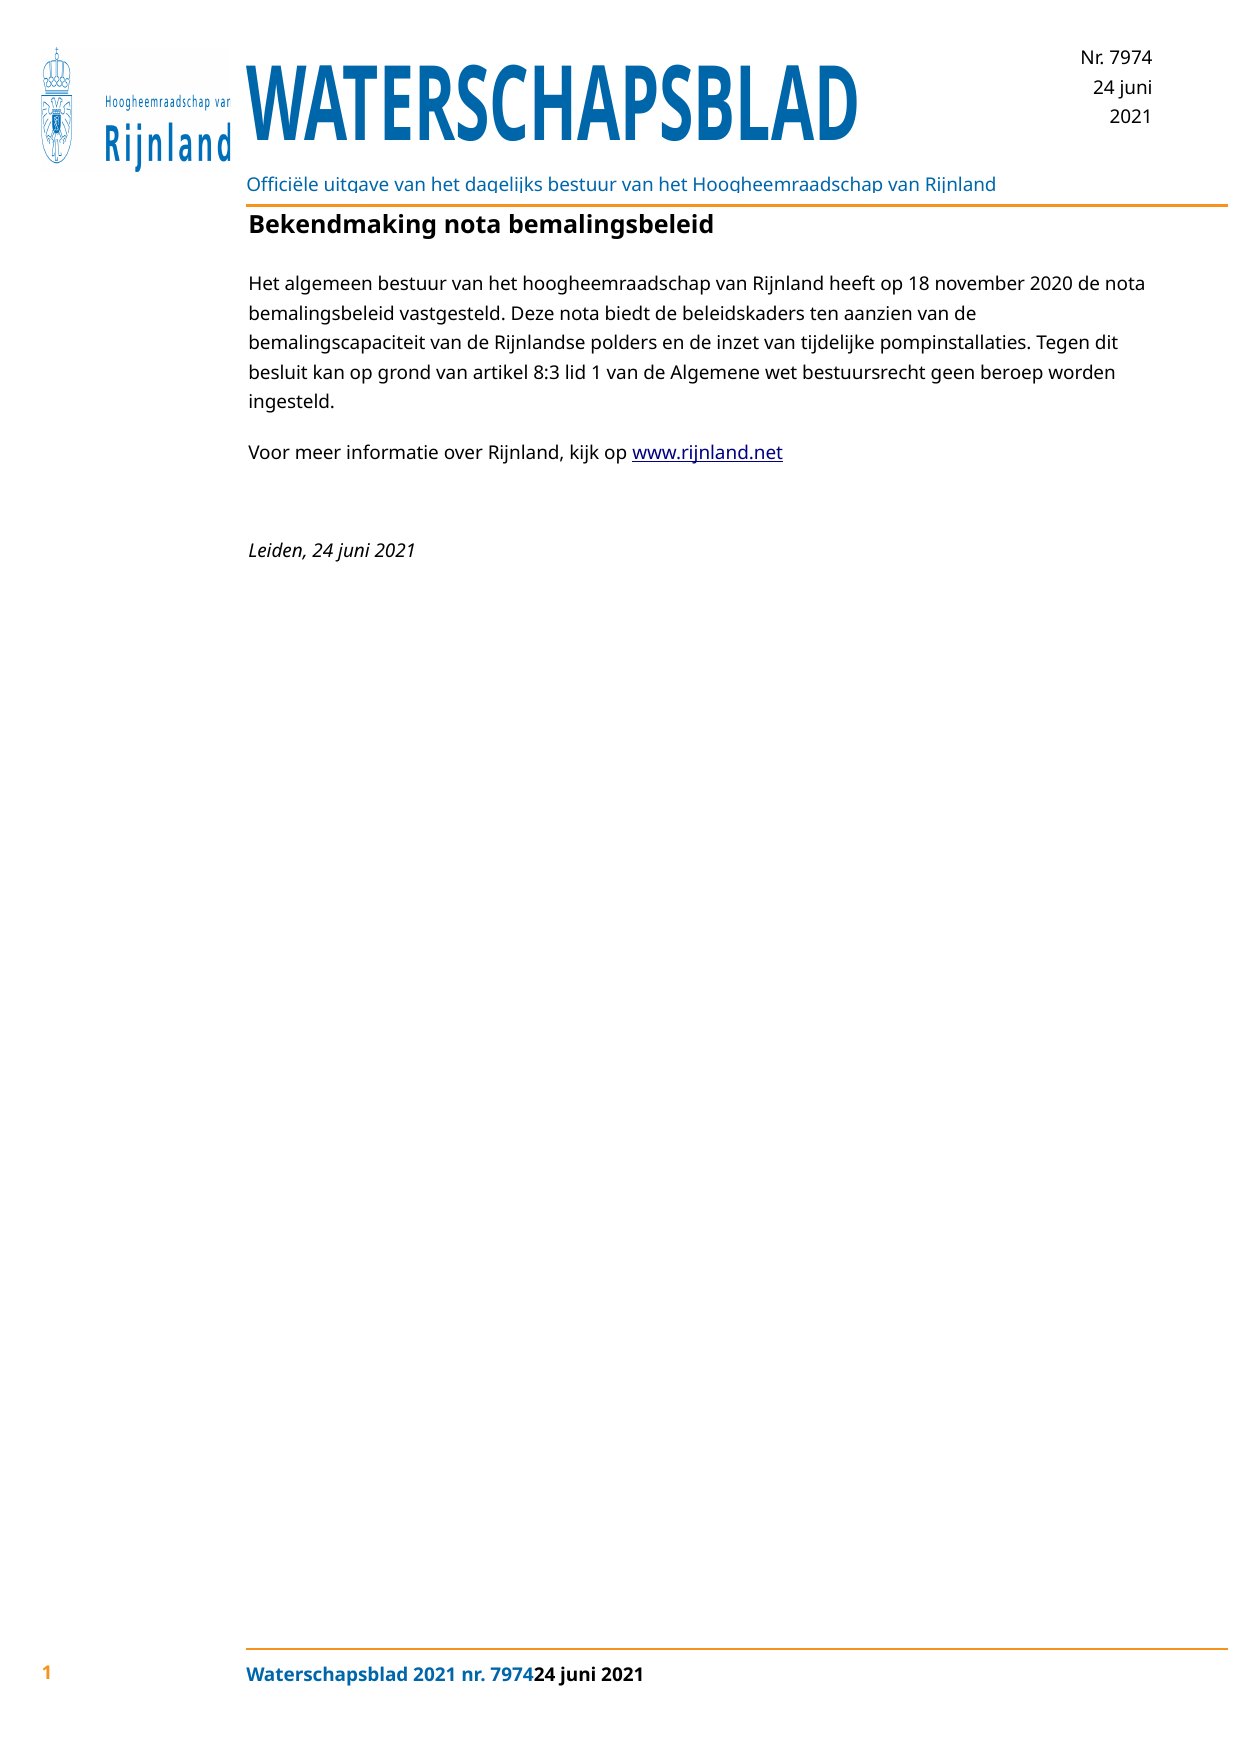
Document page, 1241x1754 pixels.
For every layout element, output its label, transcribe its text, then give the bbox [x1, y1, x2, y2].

text Leiden, 24 juni 2021 [248, 537, 1152, 563]
text Het algemeen bestuur van het hoogheemraadschap van Rijnland heeft op 18 november 2020 de nota bemalingsbeleid vastgesteld. Deze nota biedt de beleidskaders ten aanzien van de bemalingscapaciteit van de Rijnlandse polders en de inzet van tijdelijke pompinstallaties. Tegen dit besluit kan op grond van artikel 8:3 lid 1 van de Algemene wet bestuursrecht geen beroep worden ingesteld. [248, 270, 1152, 414]
text Voor meer informatie over Rijnland, kijk op www.rijnland.net [248, 439, 1152, 465]
picture [41, 47, 231, 172]
text Bekendmaking nota bemalingsbeleid [248, 207, 1152, 241]
